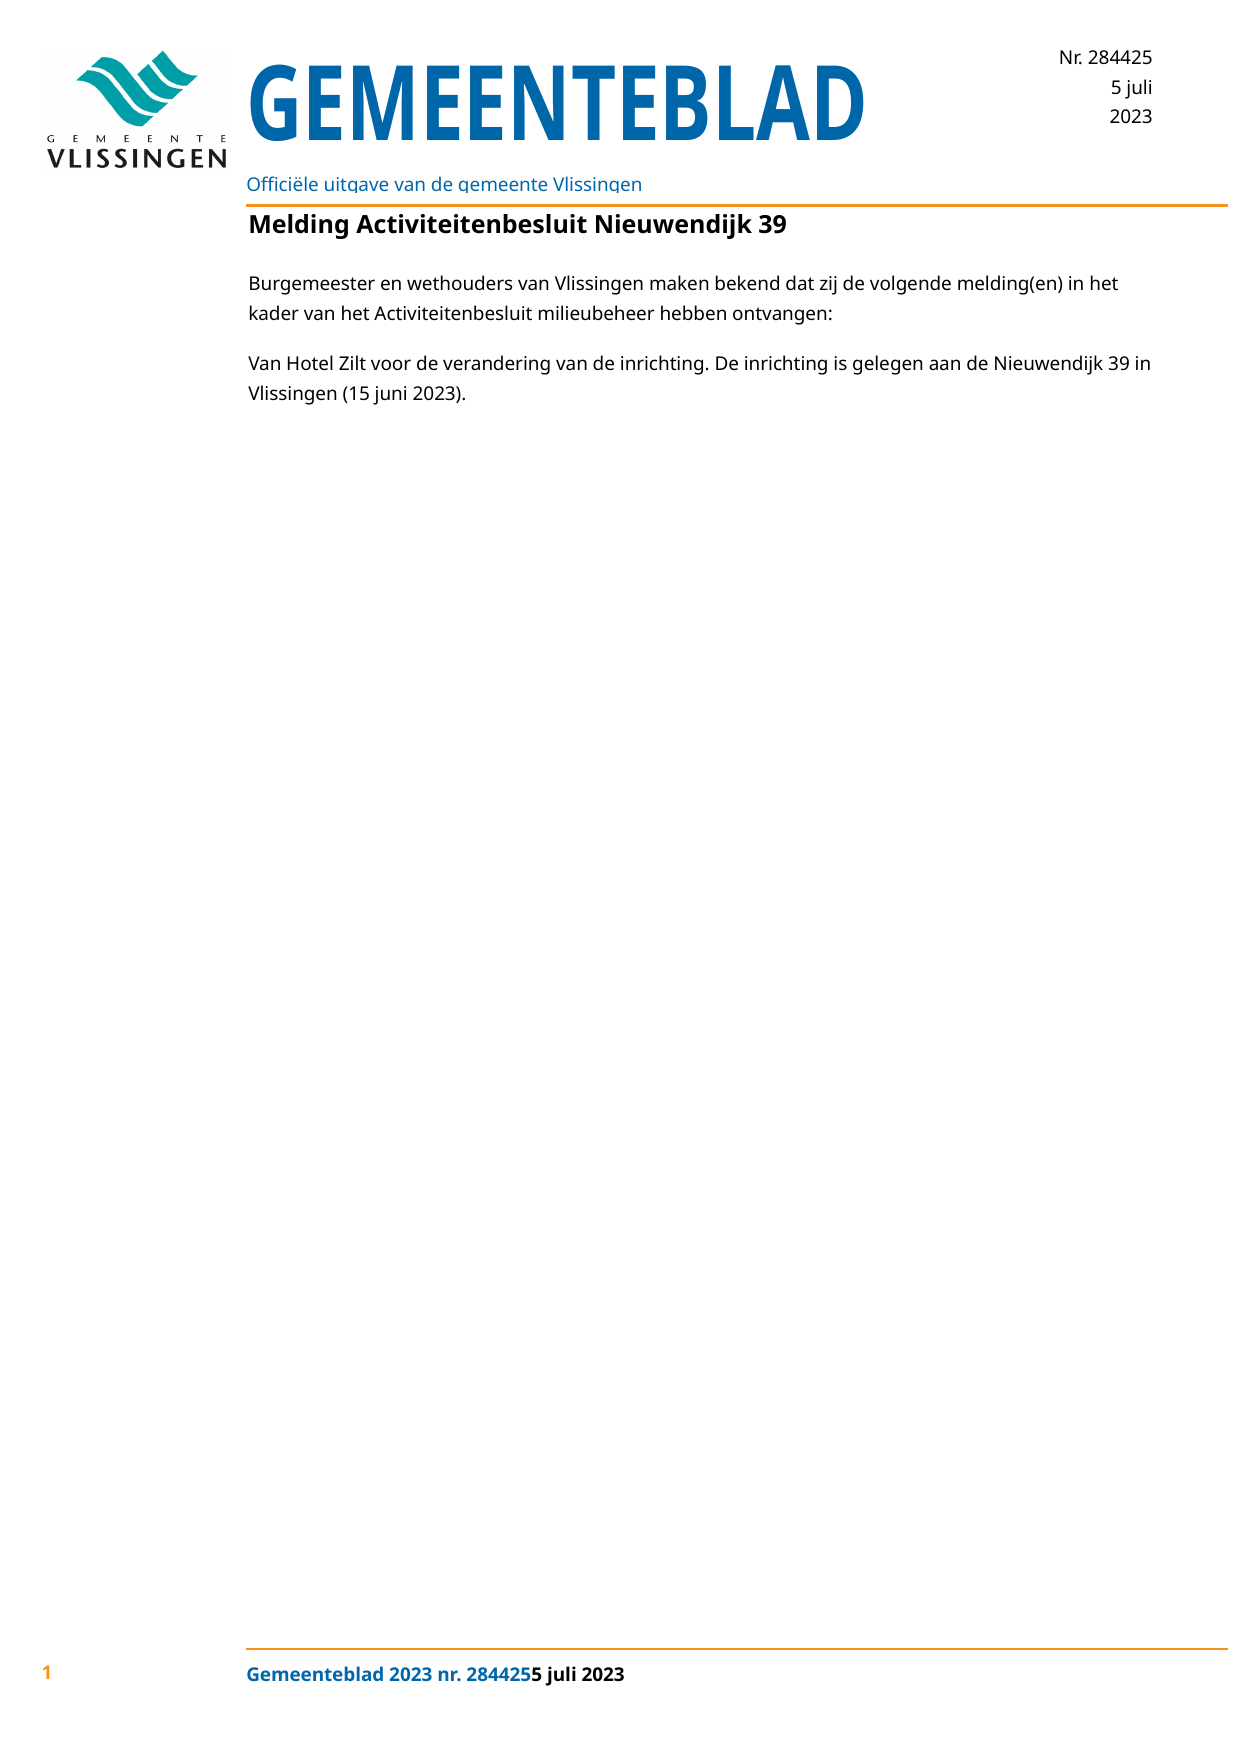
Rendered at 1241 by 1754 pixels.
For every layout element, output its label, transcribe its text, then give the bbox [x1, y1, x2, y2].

picture [41, 47, 231, 172]
text Burgemeester en wethouders van Vlissingen maken bekend dat zij de volgende melding(en) in het kader van het Activiteitenbesluit milieubeheer hebben ontvangen: [248, 270, 1152, 326]
text Van Hotel Zilt voor de verandering van de inrichting. De inrichting is gelegen aan de Nieuwendijk 39 in Vlissingen (15 juni 2023). [248, 350, 1152, 406]
text Melding Activiteitenbesluit Nieuwendijk 39 [248, 207, 1152, 241]
